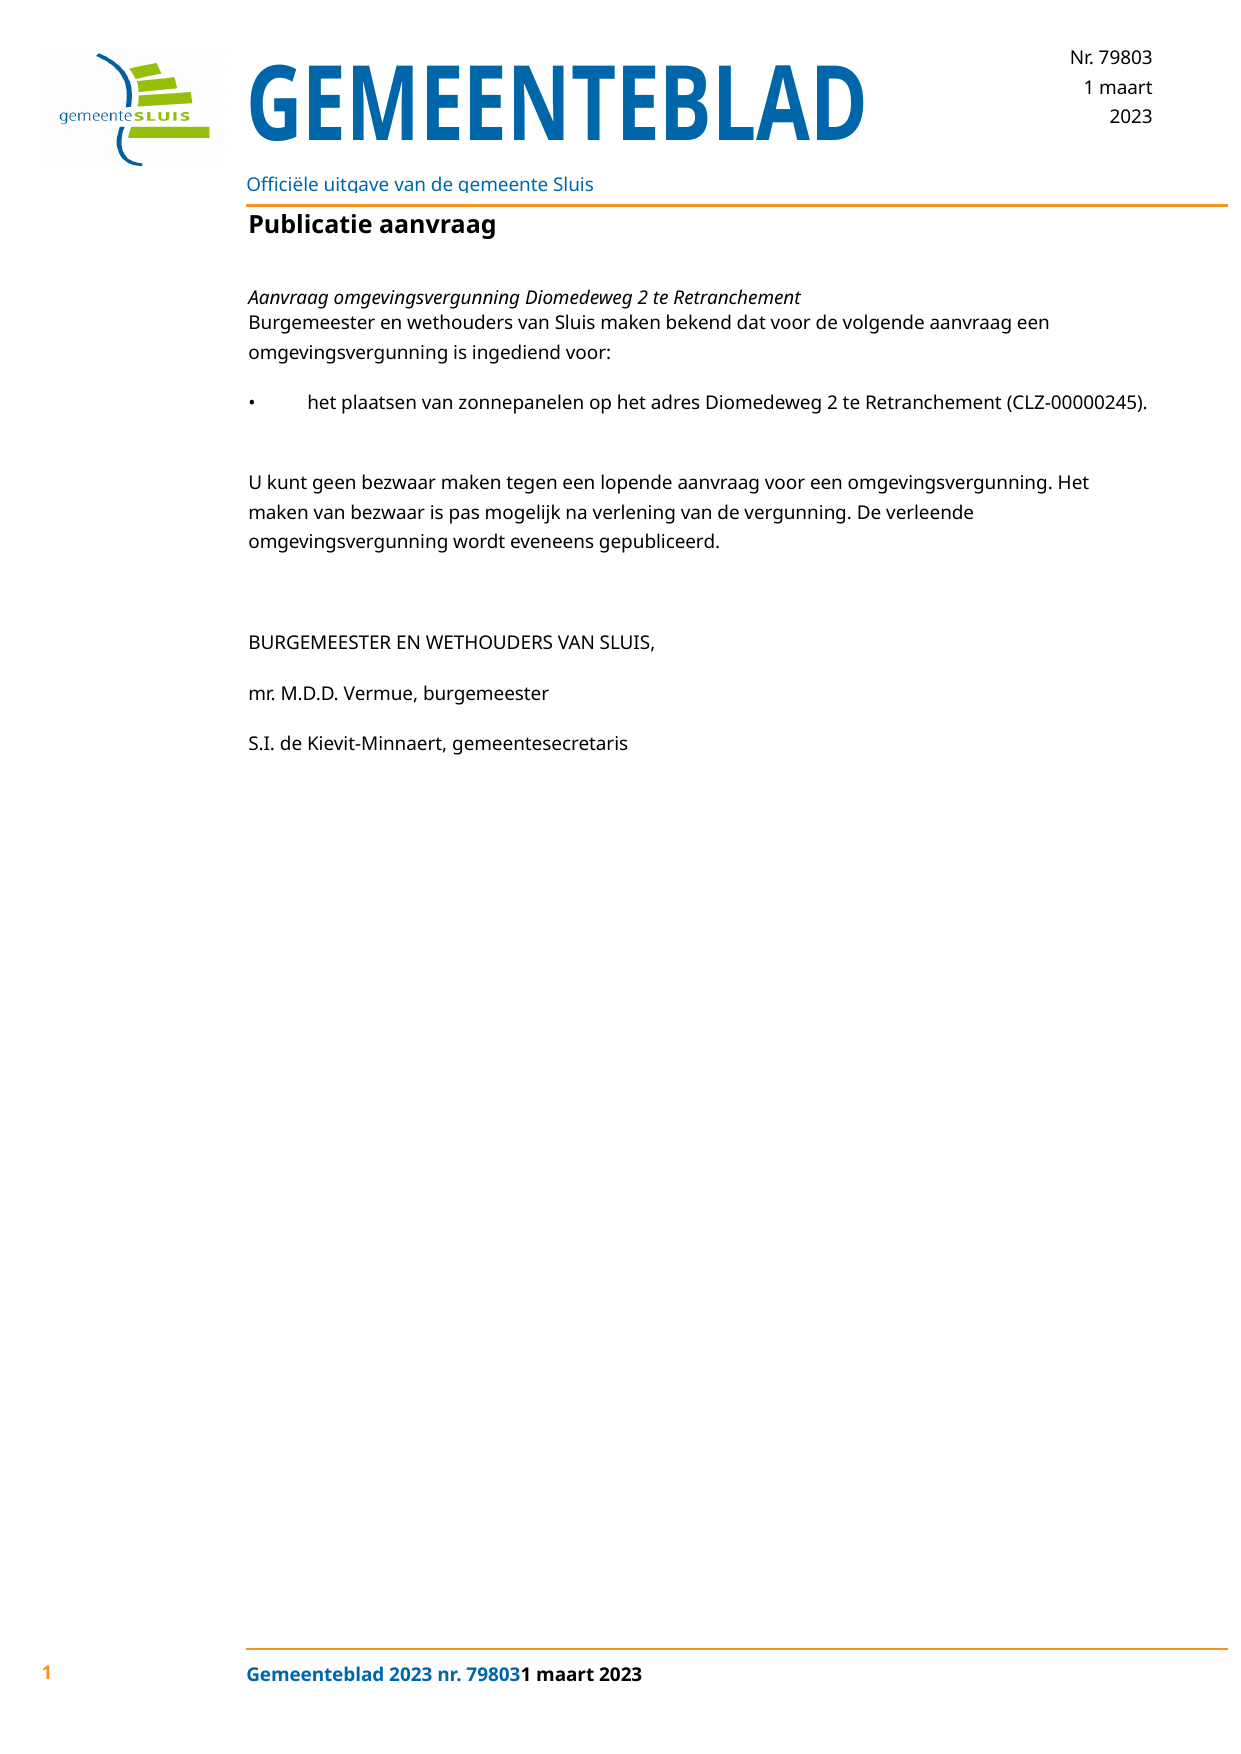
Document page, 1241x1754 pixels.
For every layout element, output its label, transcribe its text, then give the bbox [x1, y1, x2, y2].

text Burgemeester en wethouders van Sluis maken bekend dat voor de volgende aanvraag een omgevingsvergunning is ingediend voor: [248, 309, 1152, 365]
text Aanvraag omgevingsvergunning Diomedeweg 2 te Retranchement [248, 284, 1152, 309]
text U kunt geen bezwaar maken tegen een lopende aanvraag voor een omgevingsvergunning. Het maken van bezwaar is pas mogelijk na verlening van de vergunning. De verleende omgevingsvergunning wordt eveneens gepubliceerd. [248, 469, 1152, 554]
text BURGEMEESTER EN WETHOUDERS VAN SLUIS, [248, 629, 1152, 655]
picture [41, 47, 231, 172]
text mr. M.D.D. Vermue, burgemeester [248, 680, 1152, 706]
text Publicatie aanvraag [248, 207, 1152, 241]
text S.I. de Kievit-Minnaert, gemeentesecretaris [248, 730, 1152, 756]
list het plaatsen van zonnepanelen op het adres Diomedeweg 2 te Retranchement (CLZ-00000245). [248, 389, 1152, 415]
